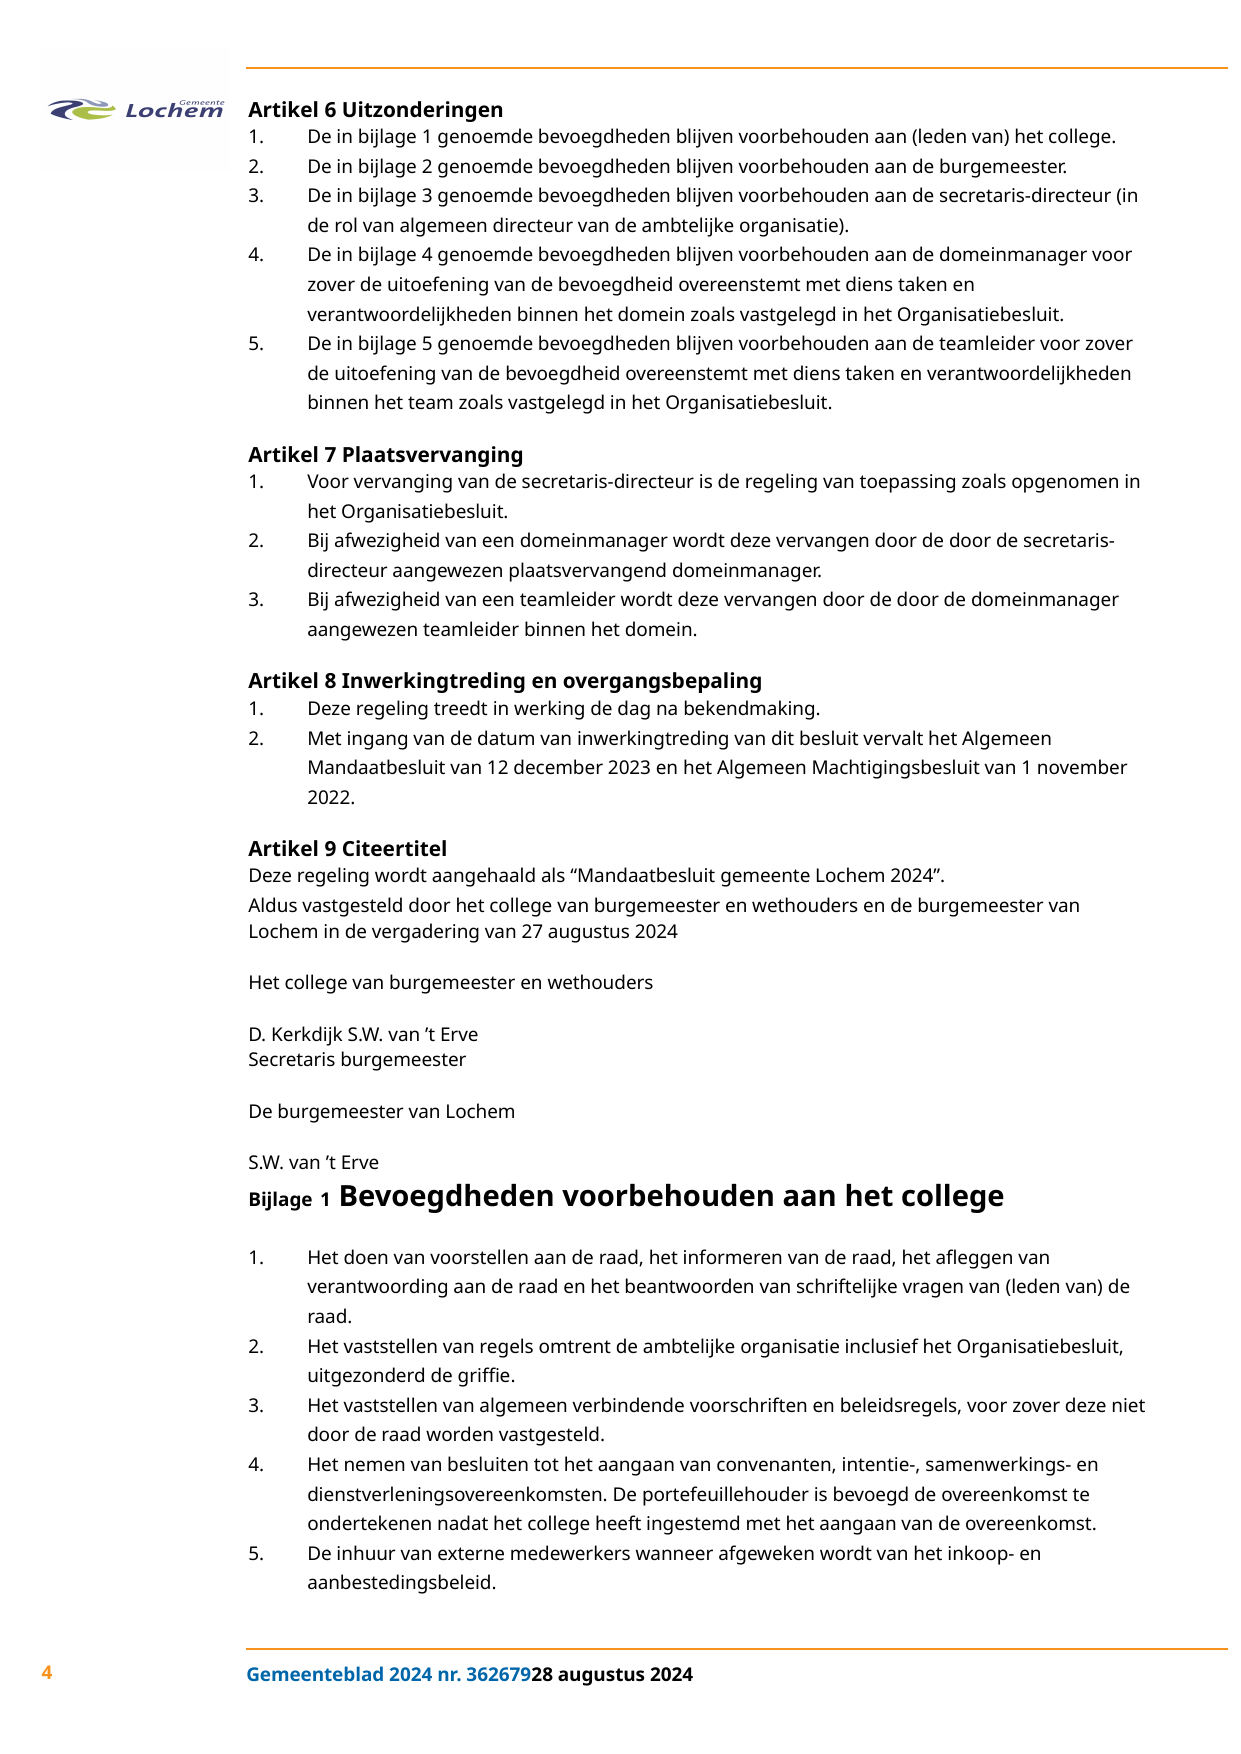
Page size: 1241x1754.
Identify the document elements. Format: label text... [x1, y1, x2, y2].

list De in bijlage 1 genoemde bevoegdheden blijven voorbehouden aan (leden van) het college. [248, 123, 1152, 149]
text S.W. van ’t Erve [248, 1149, 1152, 1175]
text Artikel 7 Plaatsvervanging [248, 440, 1152, 468]
text Deze regeling wordt aangehaald als “Mandaatbesluit gemeente Lochem 2024”. [248, 863, 1152, 888]
picture [41, 47, 231, 172]
list Met ingang van de datum van inwerkingtreding van dit besluit vervalt het Algemeen Mandaatbesluit van 12 december 2023 en het Algemeen Machtigingsbesluit van 1 november 2022. [248, 725, 1152, 809]
text Artikel 8 Inwerkingtreding en overgangsbepaling [248, 667, 1152, 695]
list Het nemen van besluiten tot het aangaan van convenanten, intentie-, samenwerkings- en dienstverleningsovereenkomsten. De portefeuillehouder is bevoegd de overeenkomst te ondertekenen nadat het college heeft ingestemd met het aangaan van de overeenkomst. [248, 1451, 1152, 1536]
text D. Kerkdijk S.W. van ’t Erve [248, 1021, 1152, 1047]
list De in bijlage 2 genoemde bevoegdheden blijven voorbehouden aan de burgemeester. [248, 153, 1152, 178]
text De burgemeester van Lochem [248, 1098, 1152, 1124]
list De in bijlage 4 genoemde bevoegdheden blijven voorbehouden aan de domeinmanager voor zover de uitoefening van de bevoegdheid overeenstemt met diens taken en verantwoordelijkheden binnen het domein zoals vastgelegd in het Organisatiebesluit. [248, 242, 1152, 326]
list De inhuur van externe medewerkers wanneer afgeweken wordt van het inkoop- en aanbestedingsbeleid. [248, 1540, 1152, 1595]
list Bij afwezigheid van een domeinmanager wordt deze vervangen door de door de secretaris-directeur aangewezen plaatsvervangend domeinmanager. [248, 527, 1152, 583]
text Bijlage 1 Bevoegdheden voorbehouden aan het college [248, 1175, 1152, 1215]
list Bij afwezigheid van een teamleider wordt deze vervangen door de door de domeinmanager aangewezen teamleider binnen het domein. [248, 587, 1152, 642]
text Het college van burgemeester en wethouders [248, 969, 1152, 995]
text Secretaris burgemeester [248, 1047, 1152, 1072]
list Het vaststellen van regels omtrent de ambtelijke organisatie inclusief het Organisatiebesluit, uitgezonderd de griffie. [248, 1333, 1152, 1388]
list Het vaststellen van algemeen verbindende voorschriften en beleidsregels, voor zover deze niet door de raad worden vastgesteld. [248, 1392, 1152, 1447]
text Artikel 6 Uitzonderingen [248, 95, 1152, 123]
list Voor vervanging van de secretaris-directeur is de regeling van toepassing zoals opgenomen in het Organisatiebesluit. [248, 468, 1152, 524]
list De in bijlage 3 genoemde bevoegdheden blijven voorbehouden aan de secretaris-directeur (in de rol van algemeen directeur van de ambtelijke organisatie). [248, 182, 1152, 238]
text Aldus vastgesteld door het college van burgemeester en wethouders en de burgemeester van Lochem in de vergadering van 27 augustus 2024 [248, 892, 1152, 944]
list Het doen van voorstellen aan de raad, het informeren van de raad, het afleggen van verantwoording aan de raad en het beantwoorden van schriftelijke vragen van (leden van) de raad. [248, 1244, 1152, 1329]
text Artikel 9 Citeertitel [248, 834, 1152, 863]
list Deze regeling treedt in werking de dag na bekendmaking. [248, 695, 1152, 721]
list De in bijlage 5 genoemde bevoegdheden blijven voorbehouden aan de teamleider voor zover de uitoefening van de bevoegdheid overeenstemt met diens taken en verantwoordelijkheden binnen het team zoals vastgelegd in het Organisatiebesluit. [248, 330, 1152, 415]
